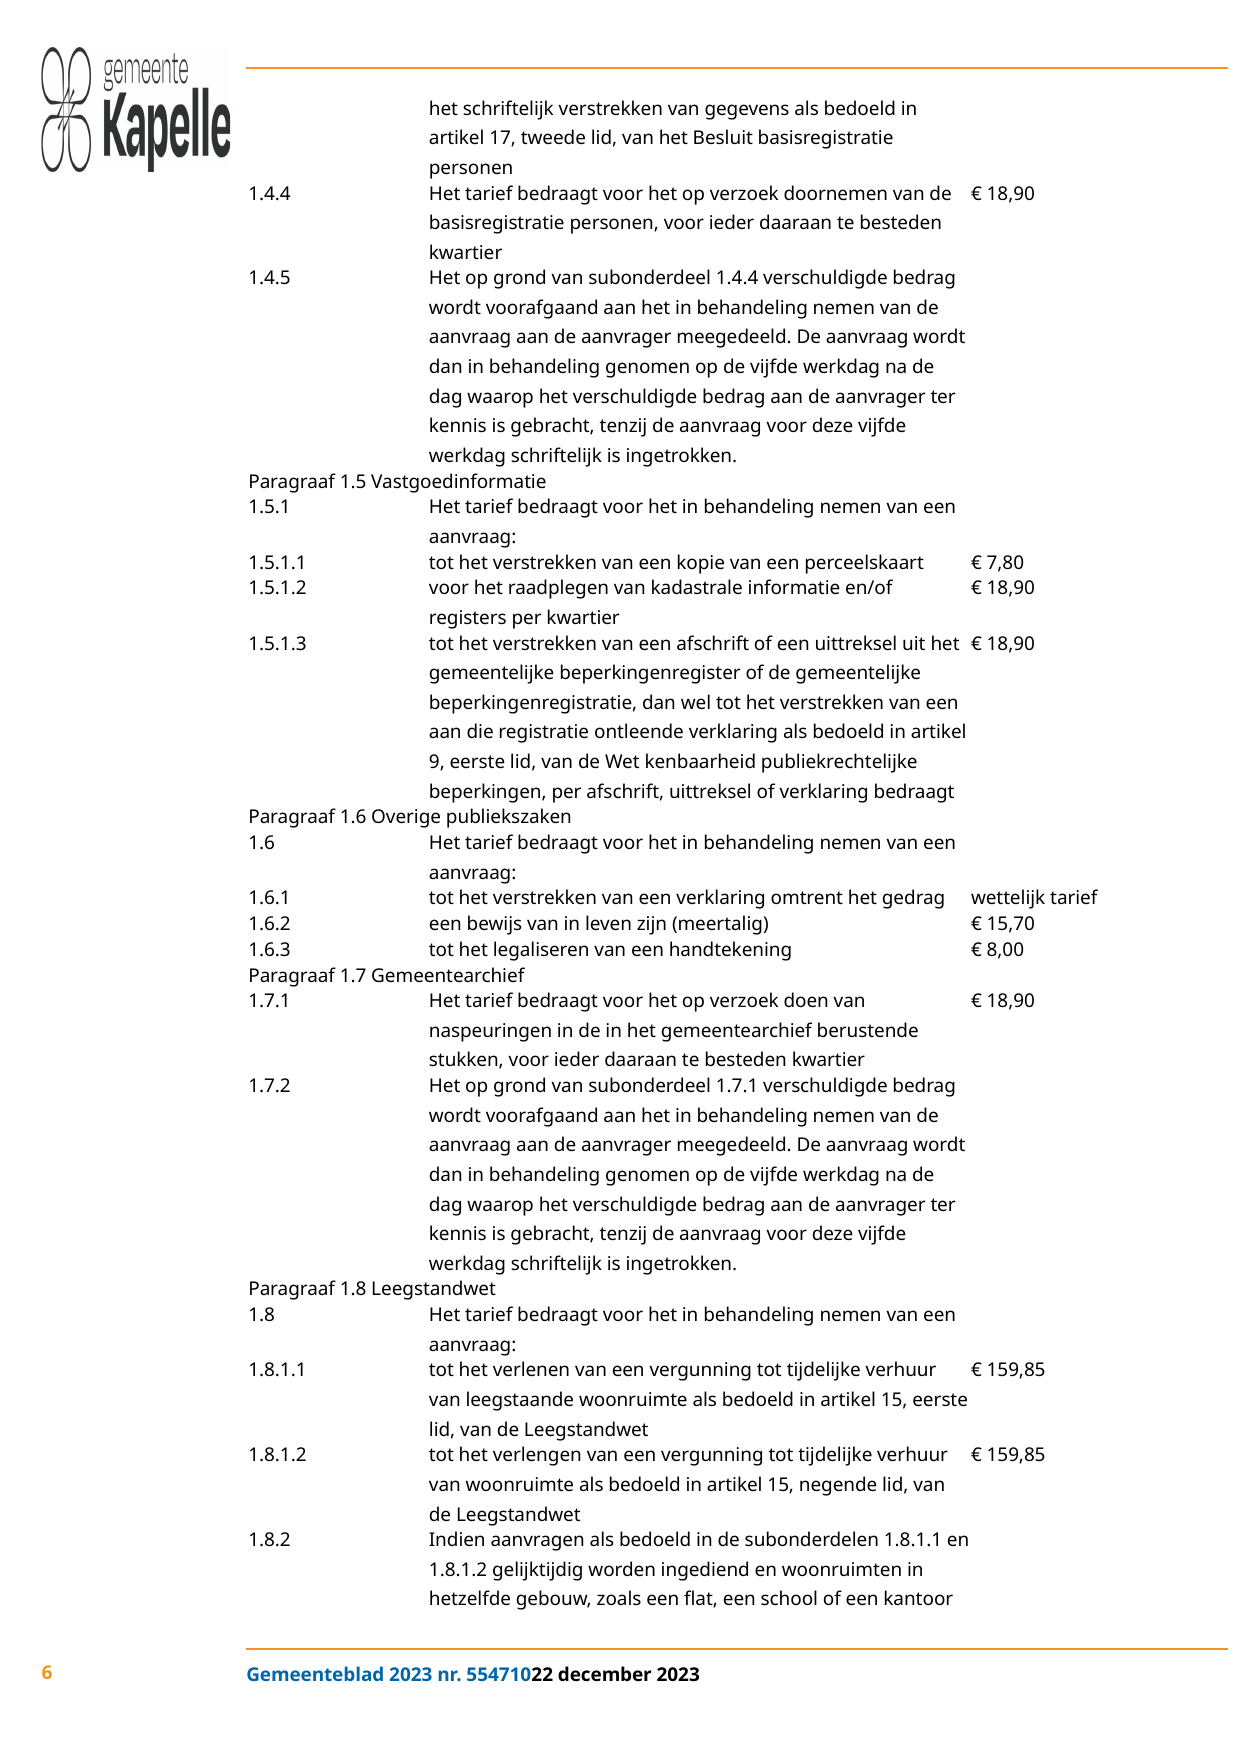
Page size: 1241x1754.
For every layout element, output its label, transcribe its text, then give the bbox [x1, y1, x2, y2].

table_cell tot het legaliseren van een handtekening [429, 936, 971, 962]
table_cell € 8,00 [971, 936, 1152, 962]
table_cell 1.8.1.2 [248, 1442, 429, 1526]
table_cell [971, 494, 1152, 549]
table_cell Paragraaf 1.7 Gemeentearchief [248, 962, 1152, 987]
table_cell tot het verlenen van een vergunning tot tijdelijke verhuur van leegstaande woonruimte als bedoeld in artikel 15, eerste lid, van de Leegstandwet [429, 1357, 971, 1442]
table_cell 1.6.3 [248, 936, 429, 962]
table_cell Het op grond van subonderdeel 1.4.4 verschuldigde bedrag wordt voorafgaand aan het in behandeling nemen van de aanvraag aan de aanvrager meegedeeld. De aanvraag wordt dan in behandeling genomen op de vijfde werkdag na de dag waarop het verschuldigde bedrag aan de aanvrager ter kennis is gebracht, tenzij de aanvraag voor deze vijfde werkdag schriftelijk is ingetrokken. [429, 265, 971, 468]
table_cell 1.8.2 [248, 1526, 429, 1611]
table_cell 1.5.1.1 [248, 549, 429, 574]
table_cell Het tarief bedraagt voor het op verzoek doen van naspeuringen in de in het gemeentearchief berustende stukken, voor ieder daaraan te besteden kwartier [429, 988, 971, 1072]
table_cell € 159,85 [971, 1357, 1152, 1442]
picture [41, 47, 231, 172]
table_cell 1.6.1 [248, 885, 429, 910]
table_cell 1.6.2 [248, 910, 429, 936]
table_cell Het tarief bedraagt voor het op verzoek doornemen van de basisregistratie personen, voor ieder daaraan te besteden kwartier [429, 180, 971, 264]
table_cell een bewijs van in leven zijn (meertalig) [429, 910, 971, 936]
table_cell € 18,90 [971, 180, 1152, 264]
table_cell Het tarief bedraagt voor het in behandeling nemen van een aanvraag: [429, 1301, 971, 1357]
table_cell [971, 1073, 1152, 1276]
table_cell wettelijk tarief [971, 885, 1152, 910]
table_cell € 18,90 [971, 575, 1152, 630]
table_cell 1.6 [248, 829, 429, 884]
table_cell € 18,90 [971, 988, 1152, 1072]
table_cell het schriftelijk verstrekken van gegevens als bedoeld in artikel 17, tweede lid, van het Besluit basisregistratie personen [429, 95, 971, 180]
table_cell € 159,85 [971, 1442, 1152, 1526]
table_cell 1.7.2 [248, 1073, 429, 1276]
table_cell Indien aanvragen als bedoeld in de subonderdelen 1.8.1.1 en 1.8.1.2 gelijktijdig worden ingediend en woonruimten in hetzelfde gebouw, zoals een flat, een school of een kantoor [429, 1526, 971, 1611]
table_cell € 15,70 [971, 910, 1152, 936]
table_cell € 18,90 [971, 630, 1152, 803]
table_cell [248, 95, 429, 180]
table_cell Paragraaf 1.6 Overige publiekszaken [248, 804, 1152, 829]
table_cell [971, 1301, 1152, 1357]
table_cell 1.5.1.2 [248, 575, 429, 630]
table_cell tot het verstrekken van een verklaring omtrent het gedrag [429, 885, 971, 910]
table_cell Het tarief bedraagt voor het in behandeling nemen van een aanvraag: [429, 494, 971, 549]
table_cell 1.7.1 [248, 988, 429, 1072]
table_cell [971, 265, 1152, 468]
table_cell [971, 95, 1152, 180]
table_cell 1.4.5 [248, 265, 429, 468]
table_cell voor het raadplegen van kadastrale informatie en/of registers per kwartier [429, 575, 971, 630]
table_cell Het op grond van subonderdeel 1.7.1 verschuldigde bedrag wordt voorafgaand aan het in behandeling nemen van de aanvraag aan de aanvrager meegedeeld. De aanvraag wordt dan in behandeling genomen op de vijfde werkdag na de dag waarop het verschuldigde bedrag aan de aanvrager ter kennis is gebracht, tenzij de aanvraag voor deze vijfde werkdag schriftelijk is ingetrokken. [429, 1073, 971, 1276]
table_cell tot het verstrekken van een kopie van een perceelskaart [429, 549, 971, 574]
table_cell 1.4.4 [248, 180, 429, 264]
table_cell 1.8 [248, 1301, 429, 1357]
table_cell [971, 1526, 1152, 1611]
table_cell [971, 829, 1152, 884]
table_cell tot het verlengen van een vergunning tot tijdelijke verhuur van woonruimte als bedoeld in artikel 15, negende lid, van de Leegstandwet [429, 1442, 971, 1526]
table_cell € 7,80 [971, 549, 1152, 574]
table_cell Paragraaf 1.5 Vastgoedinformatie [248, 468, 1152, 493]
table_cell Paragraaf 1.8 Leegstandwet [248, 1276, 1152, 1301]
table_cell 1.5.1.3 [248, 630, 429, 803]
table_cell 1.5.1 [248, 494, 429, 549]
table_cell 1.8.1.1 [248, 1357, 429, 1442]
table_cell Het tarief bedraagt voor het in behandeling nemen van een aanvraag: [429, 829, 971, 884]
table_cell tot het verstrekken van een afschrift of een uittreksel uit het gemeentelijke beperkingenregister of de gemeentelijke beperkingenregistratie, dan wel tot het verstrekken van een aan die registratie ontleende verklaring als bedoeld in artikel 9, eerste lid, van de Wet kenbaarheid publiekrechtelijke beperkingen, per afschrift, uittreksel of verklaring bedraagt [429, 630, 971, 803]
